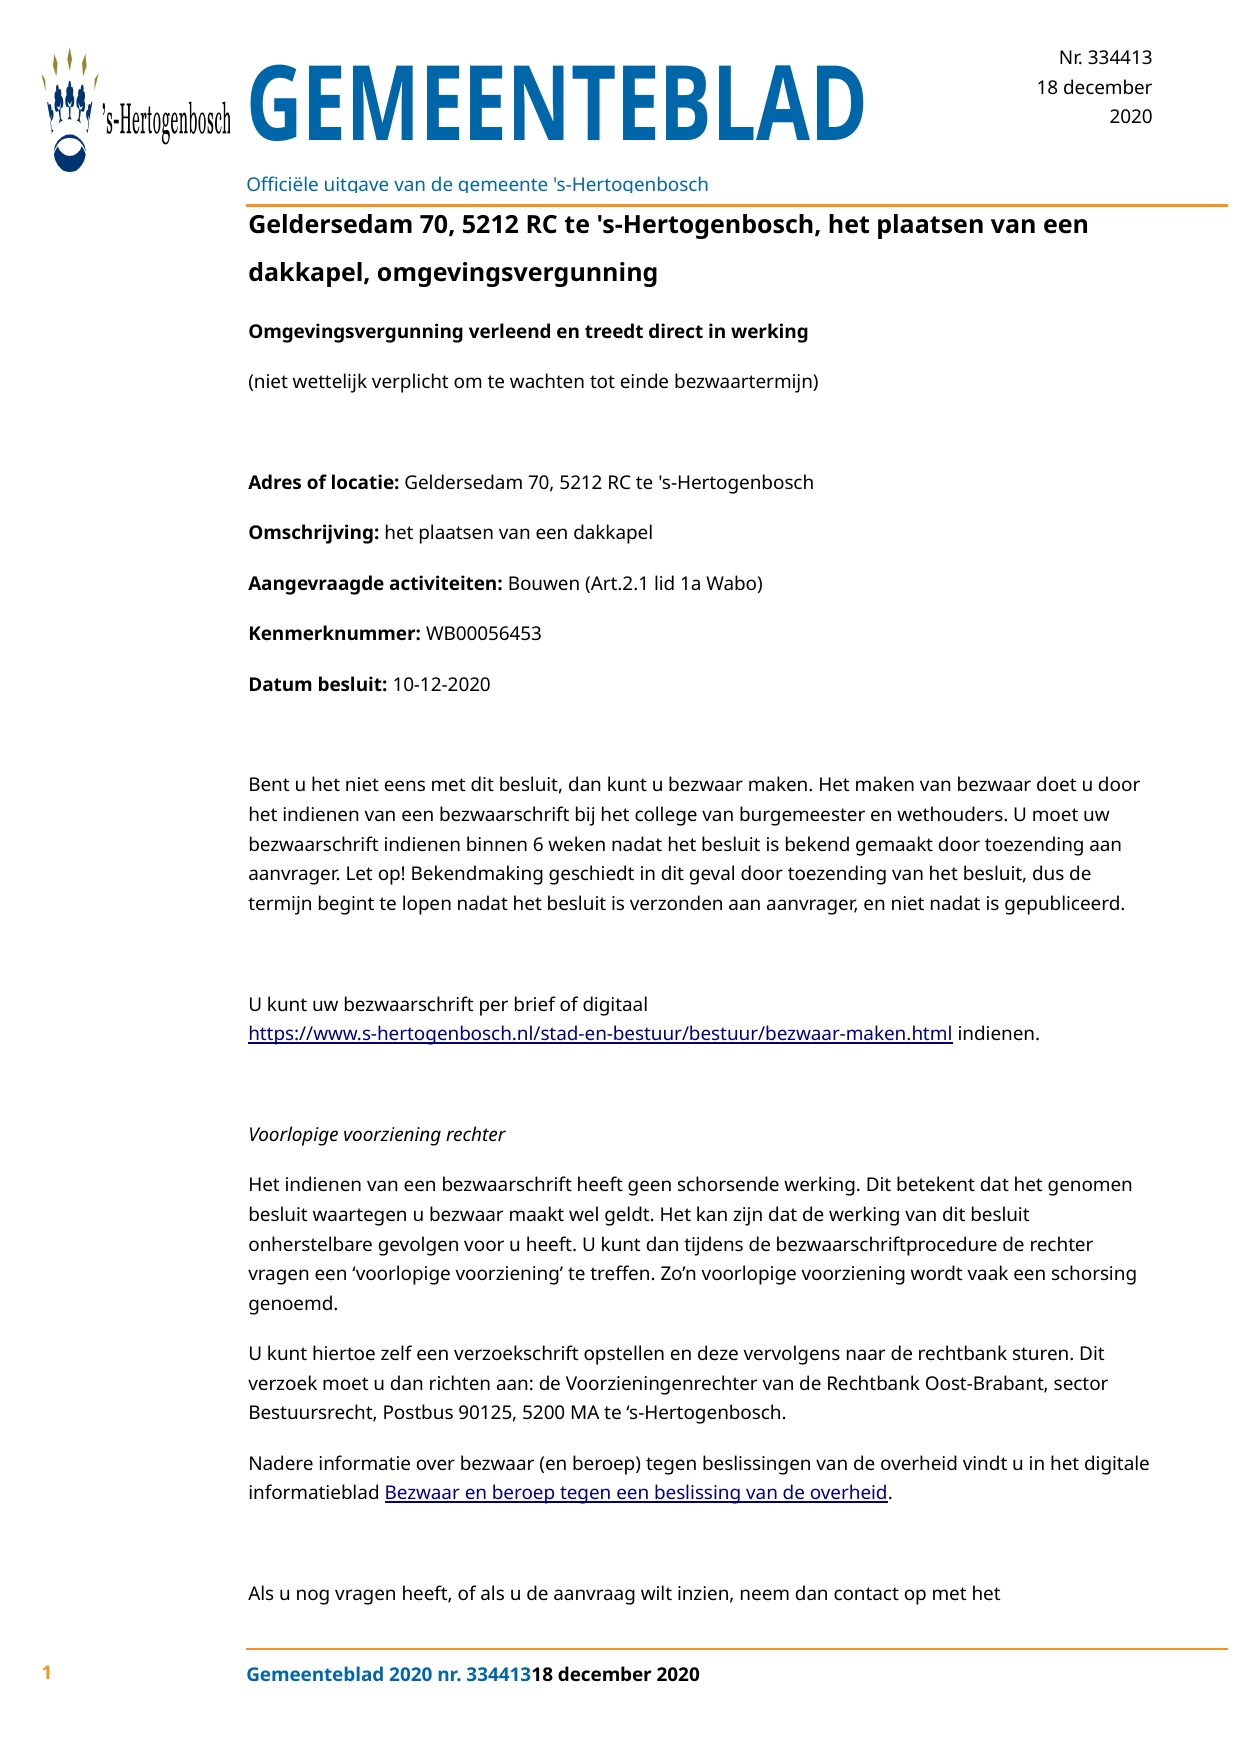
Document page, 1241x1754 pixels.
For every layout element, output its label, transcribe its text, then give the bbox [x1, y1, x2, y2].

text Geldersedam 70, 5212 RC te 's-Hertogenbosch, het plaatsen van een dakkapel, omgevingsvergunning [248, 207, 1152, 288]
text Als u nog vragen heeft, of als u de aanvraag wilt inzien, neem dan contact op met het [248, 1580, 1152, 1606]
text Datum besluit: 10-12-2020 [248, 671, 1152, 697]
picture [41, 47, 231, 172]
text Bent u het niet eens met dit besluit, dan kunt u bezwaar maken. Het maken van bezwaar doet u door het indienen van een bezwaarschrift bij het college van burgemeester en wethouders. U moet uw bezwaarschrift indienen binnen 6 weken nadat het besluit is bekend gemaakt door toezending aan aanvrager. Let op! Bekendmaking geschiedt in dit geval door toezending van het besluit, dus de termijn begint te lopen nadat het besluit is verzonden aan aanvrager, en niet nadat is gepubliceerd. [248, 772, 1152, 916]
text U kunt hiertoe zelf een verzoekschrift opstellen en deze vervolgens naar de rechtbank sturen. Dit verzoek moet u dan richten aan: de Voorzieningenrechter van de Rechtbank Oost-Brabant, sector Bestuursrecht, Postbus 90125, 5200 MA te ‘s-Hertogenbosch. [248, 1340, 1152, 1425]
text Aangevraagde activiteiten: Bouwen (Art.2.1 lid 1a Wabo) [248, 570, 1152, 596]
text Het indienen van een bezwaarschrift heeft geen schorsende werking. Dit betekent dat het genomen besluit waartegen u bezwaar maakt wel geldt. Het kan zijn dat de werking van dit besluit onherstelbare gevolgen voor u heeft. U kunt dan tijdens de bezwaarschriftprocedure de rechter vragen een ‘voorlopige voorziening’ te treffen. Zo’n voorlopige voorziening wordt vaak een schorsing genoemd. [248, 1172, 1152, 1316]
text Voorlopige voorziening rechter [248, 1121, 1152, 1147]
text Adres of locatie: Geldersedam 70, 5212 RC te 's-Hertogenbosch [248, 469, 1152, 495]
text Omschrijving: het plaatsen van een dakkapel [248, 519, 1152, 545]
text Nadere informatie over bezwaar (en beroep) tegen beslissingen van de overheid vindt u in het digitale informatieblad Bezwaar en beroep tegen een beslissing van de overheid. [248, 1450, 1152, 1505]
text U kunt uw bezwaarschrift per brief of digitaal https://www.s-hertogenbosch.nl/stad-en-bestuur/bestuur/bezwaar-maken.html indienen. [248, 991, 1152, 1046]
text (niet wettelijk verplicht om te wachten tot einde bezwaartermijn) [248, 368, 1152, 394]
text Kenmerknummer: WB00056453 [248, 620, 1152, 646]
text Omgevingsvergunning verleend en treedt direct in werking [248, 318, 1152, 344]
